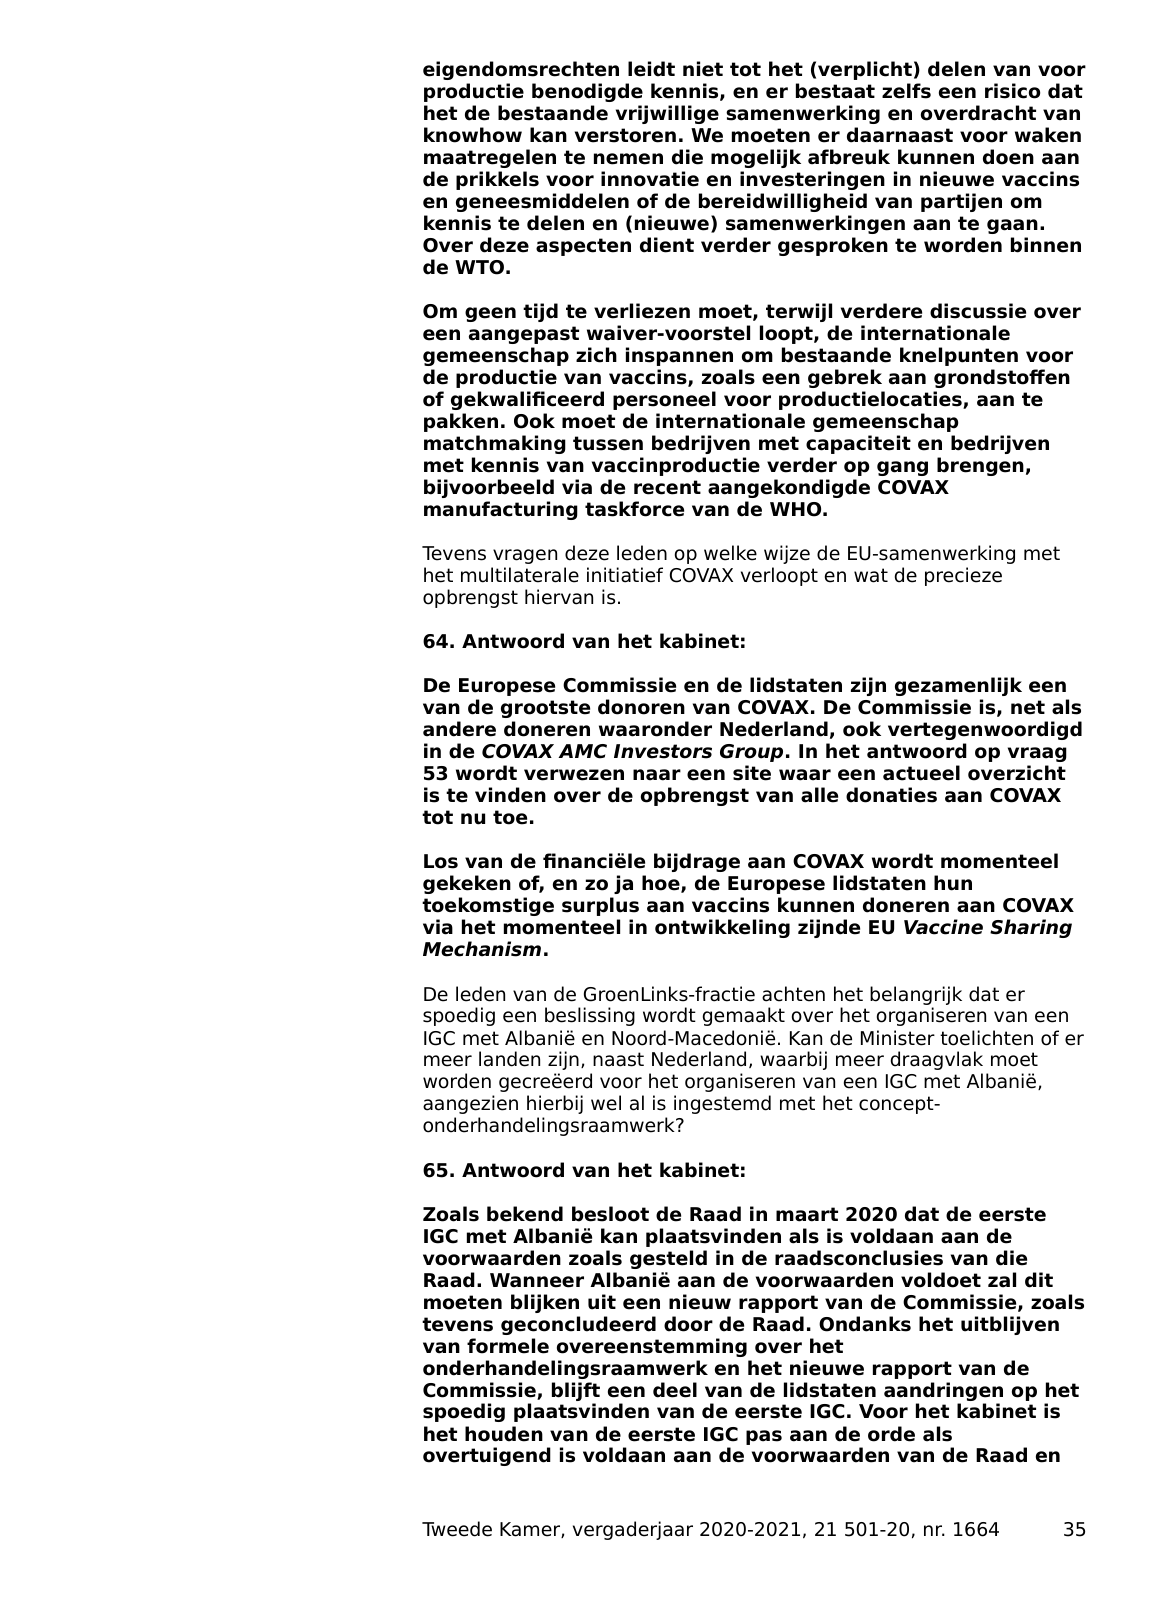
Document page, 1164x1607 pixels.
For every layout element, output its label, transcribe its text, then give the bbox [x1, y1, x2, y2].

subtitle 65. Antwoord van het kabinet: [422, 1159, 1087, 1181]
subtitle 64. Antwoord van het kabinet: [422, 631, 1087, 653]
text Los van de financiële bijdrage aan COVAX wordt momenteel gekeken of, en zo ja hoe, de Europese lidstaten hun toekomstige surplus aan vaccins kunnen doneren aan COVAX via het momenteel in ontwikkeling zijnde EU Vaccine Sharing Mechanism. [422, 851, 1087, 961]
text De leden van de GroenLinks-fractie achten het belangrijk dat er spoedig een beslissing wordt gemaakt over het organiseren van een IGC met Albanië en Noord-Macedonië. Kan de Minister toelichten of er meer landen zijn, naast Nederland, waarbij meer draagvlak moet worden gecreëerd voor het organiseren van een IGC met Albanië, aangezien hierbij wel al is ingestemd met het concept-onderhandelingsraamwerk? [422, 983, 1087, 1137]
text Tevens vragen deze leden op welke wijze de EU-samenwerking met het multilaterale initiatief COVAX verloopt en wat de precieze opbrengst hiervan is. [422, 543, 1087, 609]
text Zoals bekend besloot de Raad in maart 2020 dat de eerste IGC met Albanië kan plaatsvinden als is voldaan aan de voorwaarden zoals gesteld in de raadsconclusies van die Raad. Wanneer Albanië aan de voorwaarden voldoet zal dit moeten blijken uit een nieuw rapport van de Commissie, zoals tevens geconcludeerd door de Raad. Ondanks het uitblijven van formele overeenstemming over het onderhandelingsraamwerk en het nieuwe rapport van de Commissie, blijft een deel van de lidstaten aandringen op het spoedig plaatsvinden van de eerste IGC. Voor het kabinet is het houden van de eerste IGC pas aan de orde als overtuigend is voldaan aan de voorwaarden van de Raad en [422, 1204, 1087, 1467]
text eigendomsrechten leidt niet tot het (verplicht) delen van voor productie benodigde kennis, en er bestaat zelfs een risico dat het de bestaande vrijwillige samenwerking en overdracht van knowhow kan verstoren. We moeten er daarnaast voor waken maatregelen te nemen die mogelijk afbreuk kunnen doen aan de prikkels voor innovatie en investeringen in nieuwe vaccins en geneesmiddelen of de bereidwilligheid van partijen om kennis te delen en (nieuwe) samenwerkingen aan te gaan. Over deze aspecten dient verder gesproken te worden binnen de WTO. [422, 59, 1087, 279]
text Om geen tijd te verliezen moet, terwijl verdere discussie over een aangepast waiver-voorstel loopt, de internationale gemeenschap zich inspannen om bestaande knelpunten voor de productie van vaccins, zoals een gebrek aan grondstoffen of gekwalificeerd personeel voor productielocaties, aan te pakken. Ook moet de internationale gemeenschap matchmaking tussen bedrijven met capaciteit en bedrijven met kennis van vaccinproductie verder op gang brengen, bijvoorbeeld via de recent aangekondigde COVAX manufacturing taskforce van de WHO. [422, 301, 1087, 521]
text De Europese Commissie en de lidstaten zijn gezamenlijk een van de grootste donoren van COVAX. De Commissie is, net als andere doneren waaronder Nederland, ook vertegenwoordigd in de COVAX AMC Investors Group. In het antwoord op vraag 53 wordt verwezen naar een site waar een actueel overzicht is te vinden over de opbrengst van alle donaties aan COVAX tot nu toe. [422, 675, 1087, 829]
